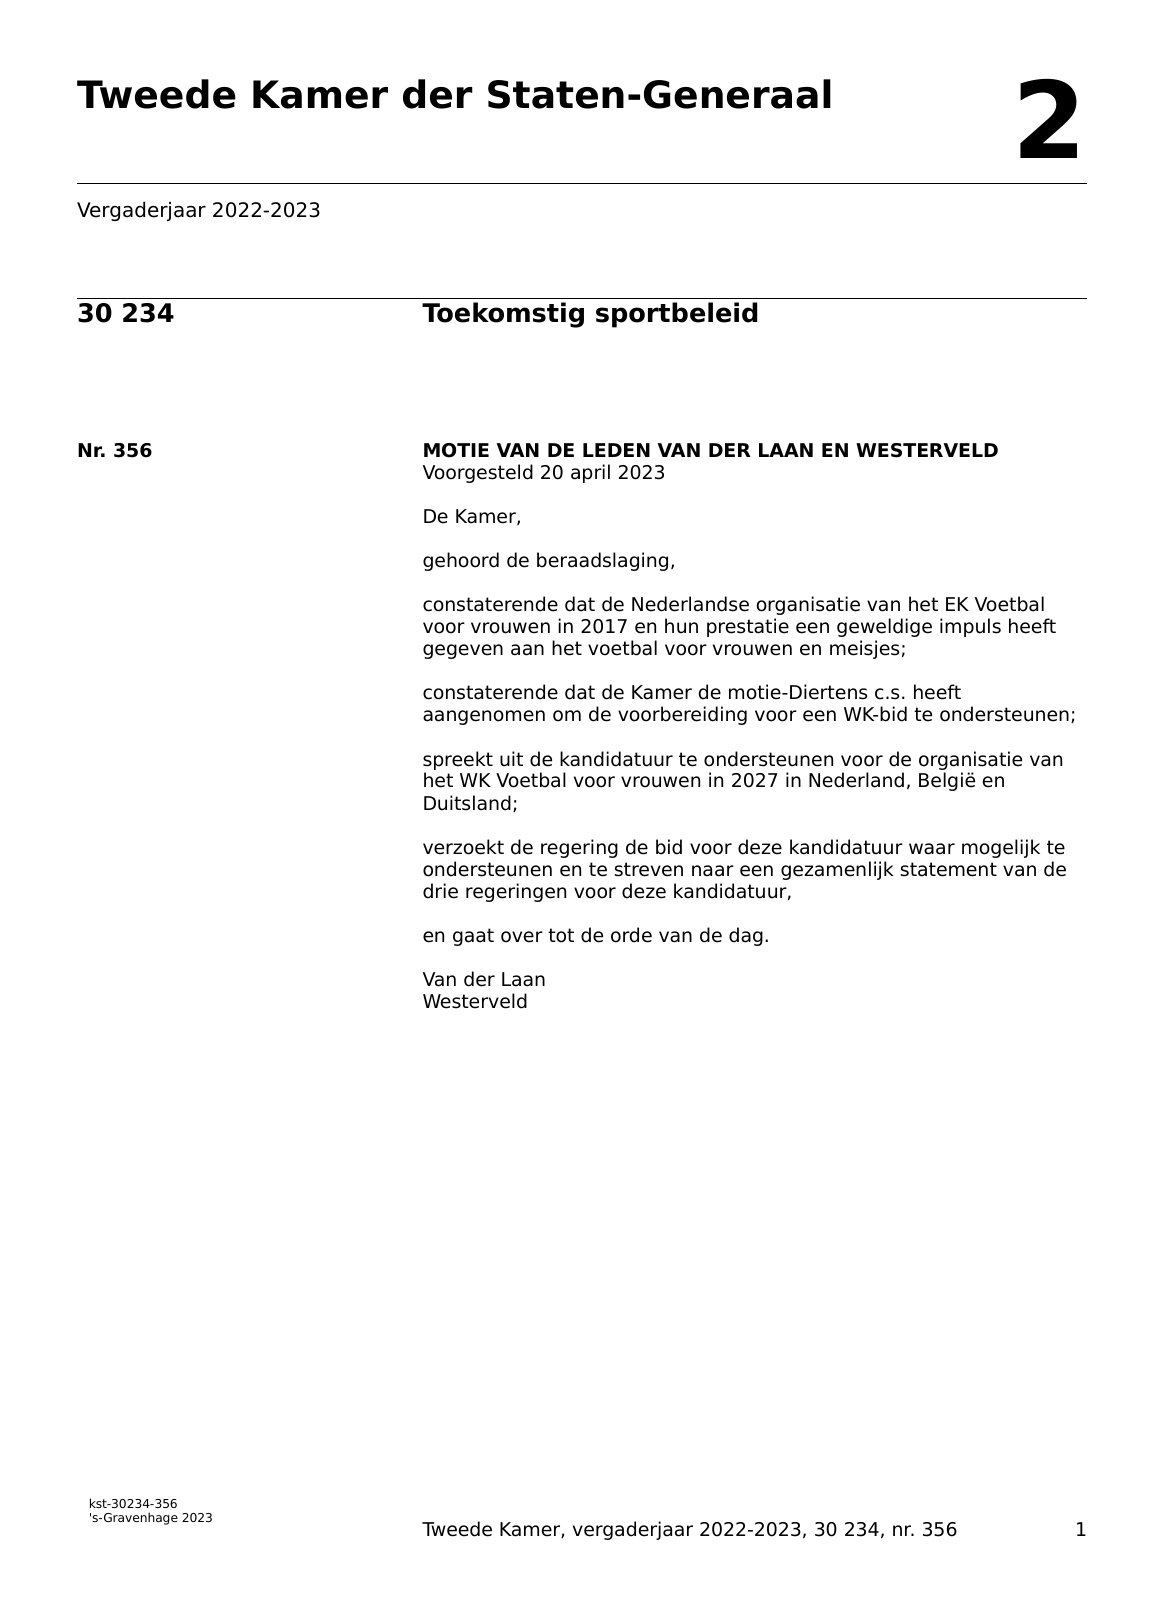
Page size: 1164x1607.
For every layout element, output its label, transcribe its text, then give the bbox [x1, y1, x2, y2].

text verzoekt de regering de bid voor deze kandidatuur waar mogelijk te ondersteunen en te streven naar een gezamenlijk statement van de drie regeringen voor deze kandidatuur, [422, 837, 1087, 902]
table_header 2 [886, 59, 1087, 183]
text constaterende dat de Nederlandse organisatie van het EK Voetbal voor vrouwen in 2017 en hun prestatie een geweldige impuls heeft gegeven aan het voetbal voor vrouwen en meisjes; [422, 594, 1087, 660]
text 's-Gravenhage 2023 [88, 1511, 323, 1525]
text constaterende dat de Kamer de motie-Diertens c.s. heeft aangenomen om de voorbereiding voor een WK-bid te ondersteunen; [422, 682, 1087, 726]
table_header Tweede Kamer der Staten-Generaal [77, 59, 886, 183]
text Westerveld [422, 991, 1087, 1013]
table_cell Vergaderjaar 2022-2023 [77, 184, 1087, 298]
subtitle 30 234 Toekomstig sportbeleid [77, 299, 1087, 329]
text kst-30234-356 [88, 1497, 323, 1511]
subtitle Nr. 356 MOTIE VAN DE LEDEN VAN DER LAAN EN WESTERVELD [77, 440, 1087, 462]
text spreekt uit de kandidatuur te ondersteunen voor de organisatie van het WK Voetbal voor vrouwen in 2027 in Nederland, België en Duitsland; [422, 748, 1087, 814]
text gehoord de beraadslaging, [422, 550, 1087, 572]
text De Kamer, [422, 506, 1087, 528]
text en gaat over tot de orde van de dag. [422, 925, 1087, 947]
text Voorgesteld 20 april 2023 [422, 462, 1087, 484]
text Van der Laan [422, 969, 1087, 991]
